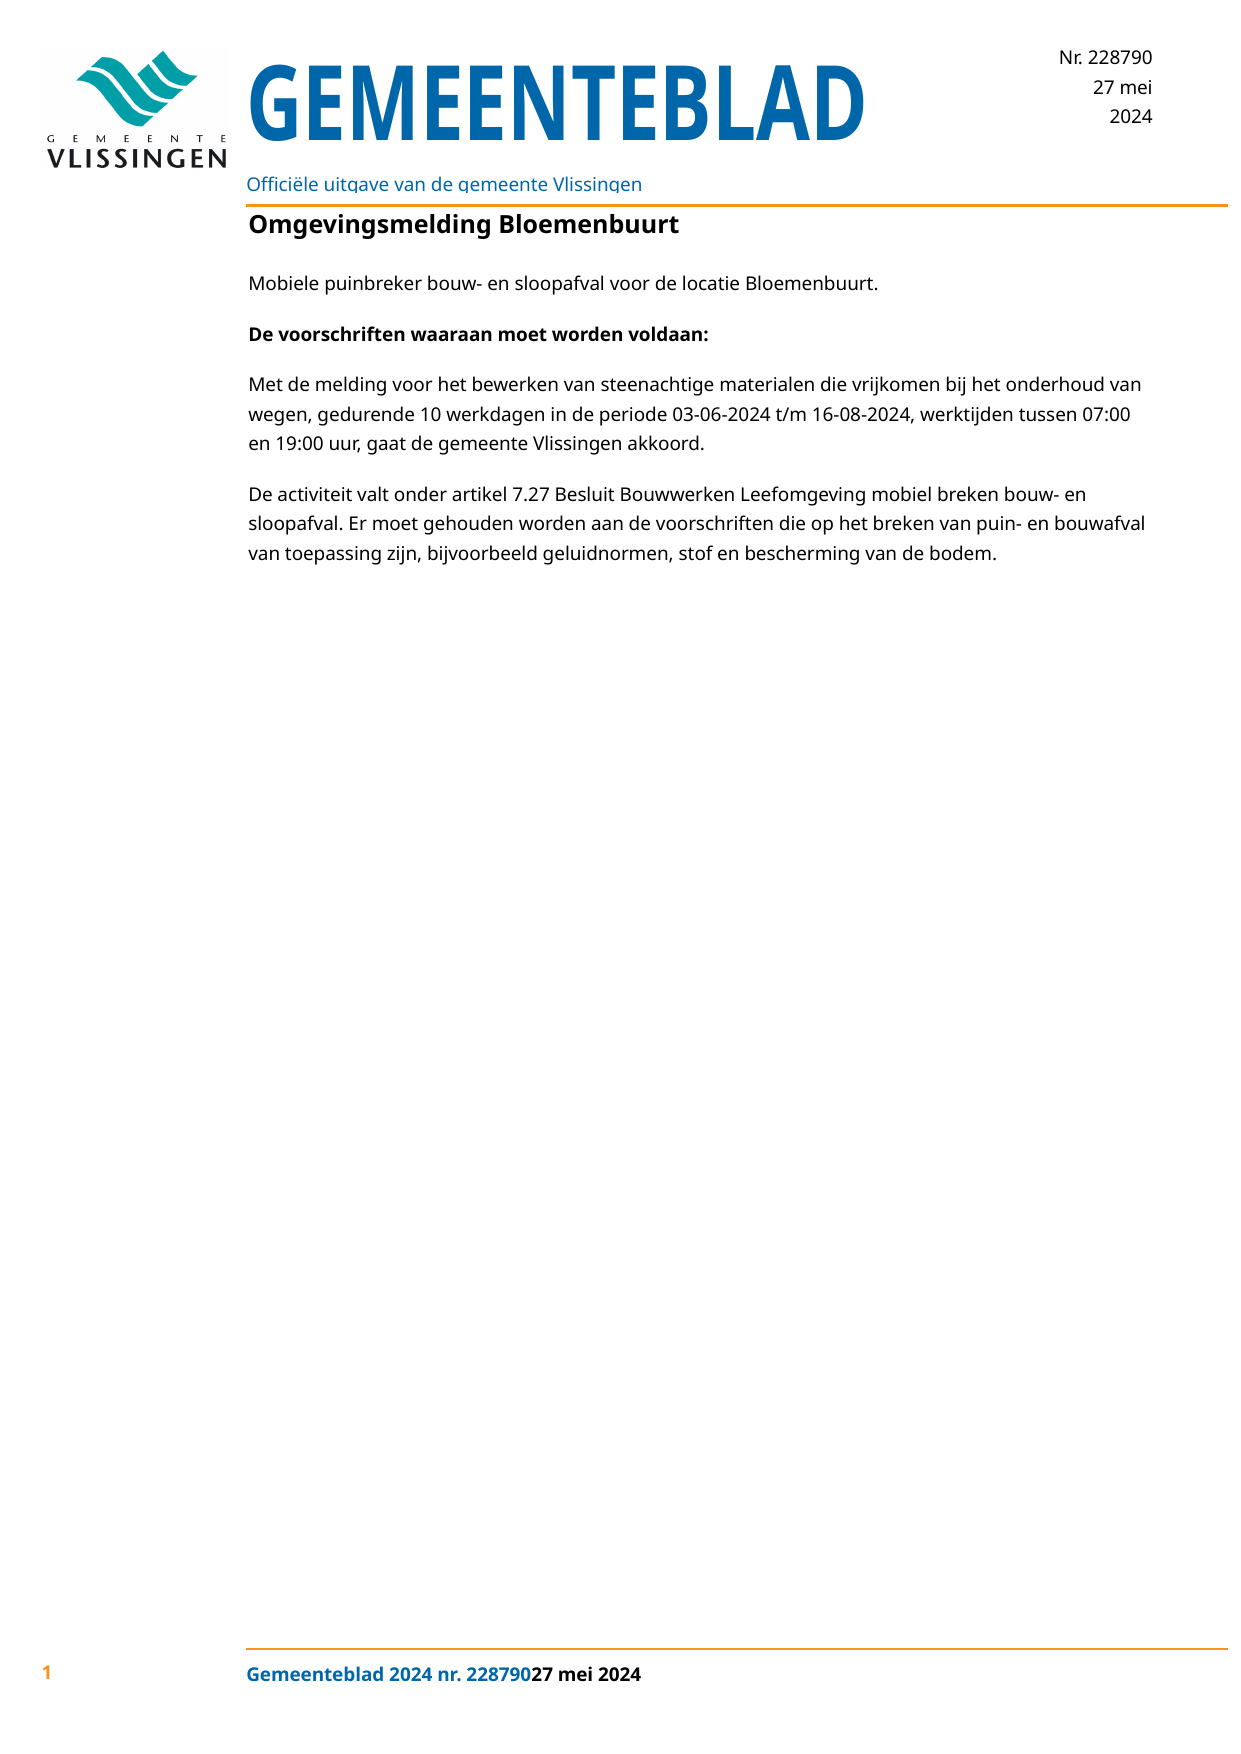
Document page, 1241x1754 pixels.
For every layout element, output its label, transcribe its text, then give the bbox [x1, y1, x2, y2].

picture [41, 47, 231, 172]
text Mobiele puinbreker bouw- en sloopafval voor de locatie Bloemenbuurt. [248, 270, 1152, 296]
text De activiteit valt onder artikel 7.27 Besluit Bouwwerken Leefomgeving mobiel breken bouw- en sloopafval. Er moet gehouden worden aan de voorschriften die op het breken van puin- en bouwafval van toepassing zijn, bijvoorbeeld geluidnormen, stof en bescherming van de bodem. [248, 481, 1152, 566]
text Omgevingsmelding Bloemenbuurt [248, 207, 1152, 241]
text De voorschriften waaraan moet worden voldaan: [248, 321, 1152, 346]
text Met de melding voor het bewerken van steenachtige materialen die vrijkomen bij het onderhoud van wegen, gedurende 10 werkdagen in de periode 03-06-2024 t/m 16-08-2024, werktijden tussen 07:00 en 19:00 uur, gaat de gemeente Vlissingen akkoord. [248, 371, 1152, 456]
